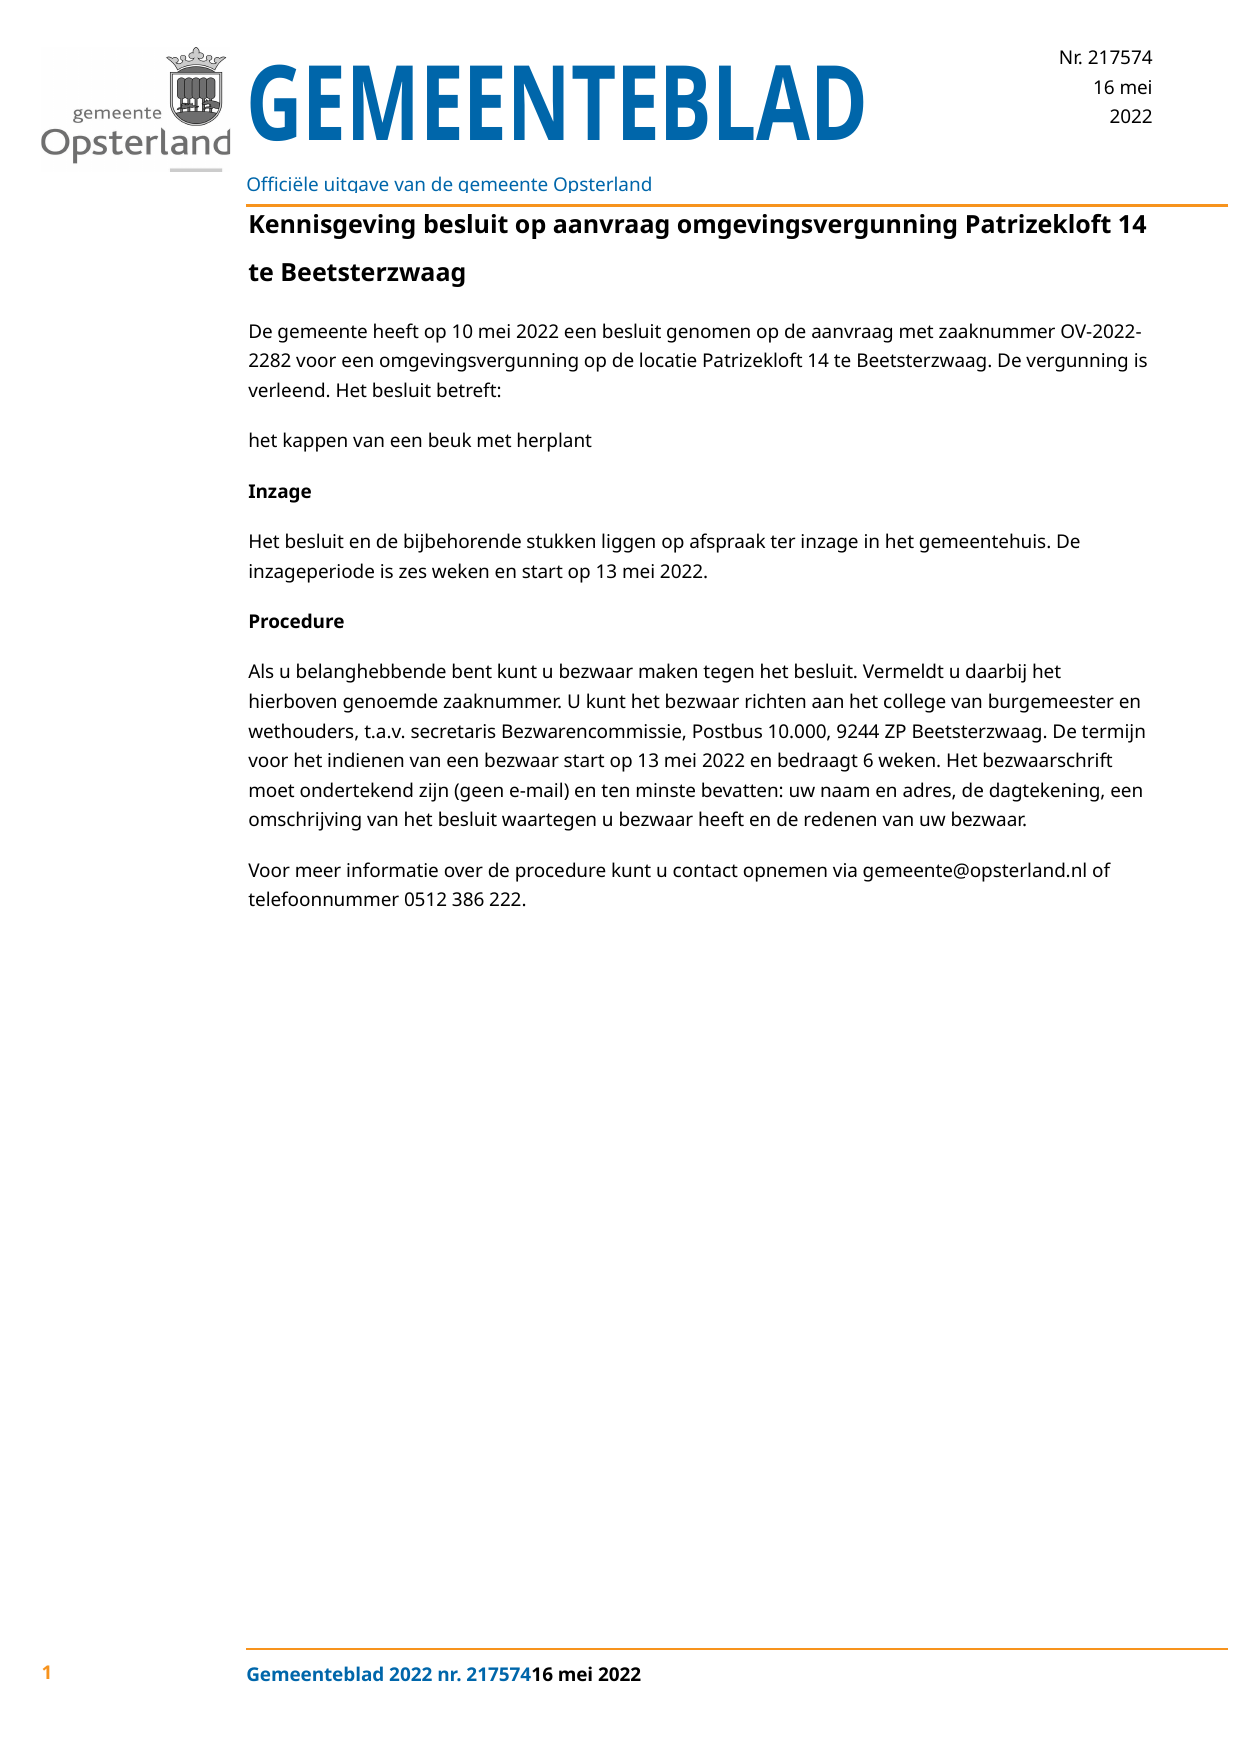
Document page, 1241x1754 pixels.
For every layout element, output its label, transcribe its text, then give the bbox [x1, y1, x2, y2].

picture [41, 47, 231, 172]
text De gemeente heeft op 10 mei 2022 een besluit genomen op de aanvraag met zaaknummer OV-2022-2282 voor een omgevingsvergunning op de locatie Patrizekloft 14 te Beetsterzwaag. De vergunning is verleend. Het besluit betreft: [248, 318, 1152, 403]
text Het besluit en de bijbehorende stukken liggen op afspraak ter inzage in het gemeentehuis. De inzageperiode is zes weken en start op 13 mei 2022. [248, 528, 1152, 584]
text Voor meer informatie over de procedure kunt u contact opnemen via gemeente@opsterland.nl of telefoonnummer 0512 386 222. [248, 857, 1152, 912]
text Inzage [248, 478, 1152, 504]
text Kennisgeving besluit op aanvraag omgevingsvergunning Patrizekloft 14 te Beetsterzwaag [248, 207, 1152, 288]
text het kappen van een beuk met herplant [248, 427, 1152, 453]
text Procedure [248, 608, 1152, 634]
text Als u belanghebbende bent kunt u bezwaar maken tegen het besluit. Vermeldt u daarbij het hierboven genoemde zaaknummer. U kunt het bezwaar richten aan het college van burgemeester en wethouders, t.a.v. secretaris Bezwarencommissie, Postbus 10.000, 9244 ZP Beetsterzwaag. De termijn voor het indienen van een bezwaar start op 13 mei 2022 en bedraagt 6 weken. Het bezwaarschrift moet ondertekend zijn (geen e-mail) en ten minste bevatten: uw naam en adres, de dagtekening, een omschrijving van het besluit waartegen u bezwaar heeft en de redenen van uw bezwaar. [248, 659, 1152, 832]
